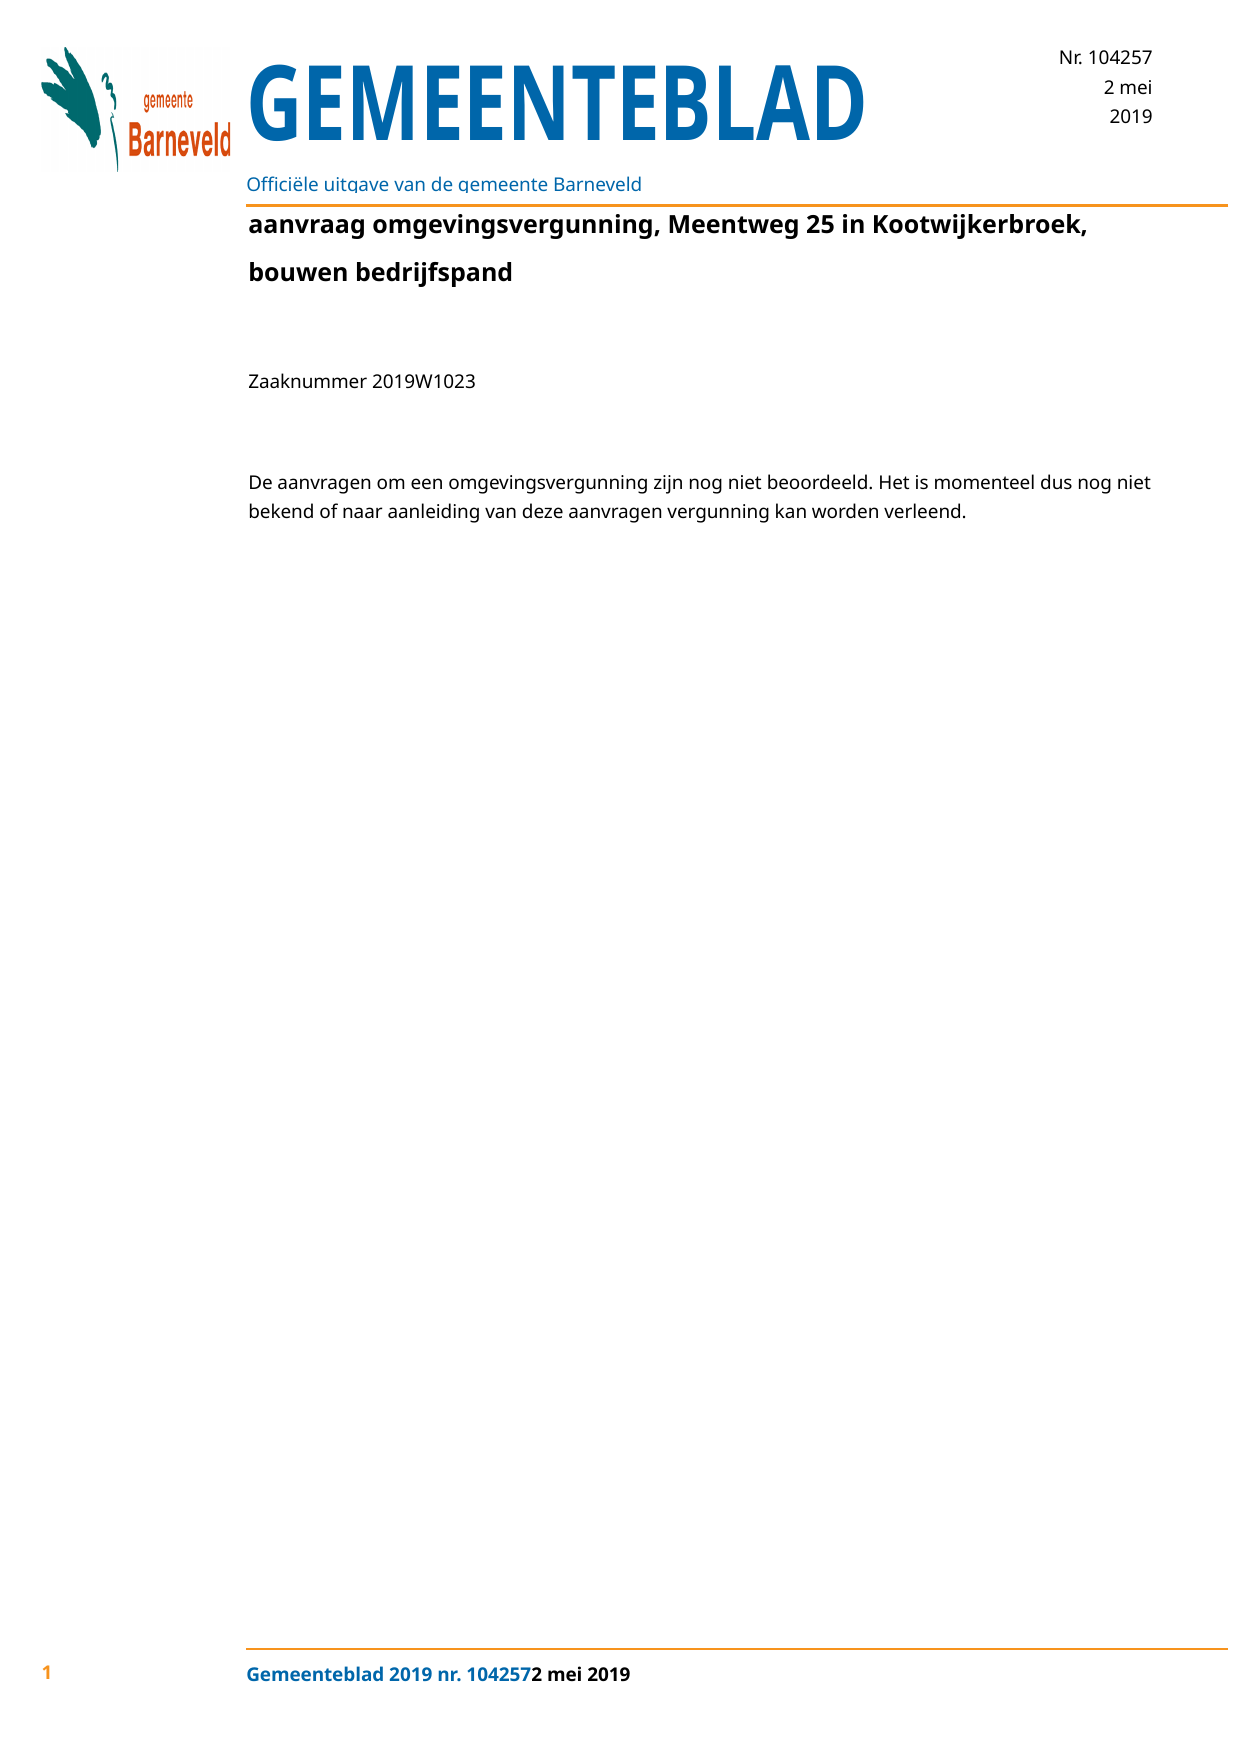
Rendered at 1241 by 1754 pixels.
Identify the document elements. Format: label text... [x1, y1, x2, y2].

text Zaaknummer 2019W1023 [248, 368, 1152, 394]
picture [41, 47, 231, 172]
text De aanvragen om een omgevingsvergunning zijn nog niet beoordeeld. Het is momenteel dus nog niet bekend of naar aanleiding van deze aanvragen vergunning kan worden verleend. [248, 469, 1152, 524]
text aanvraag omgevingsvergunning, Meentweg 25 in Kootwijkerbroek, bouwen bedrijfspand [248, 207, 1152, 288]
